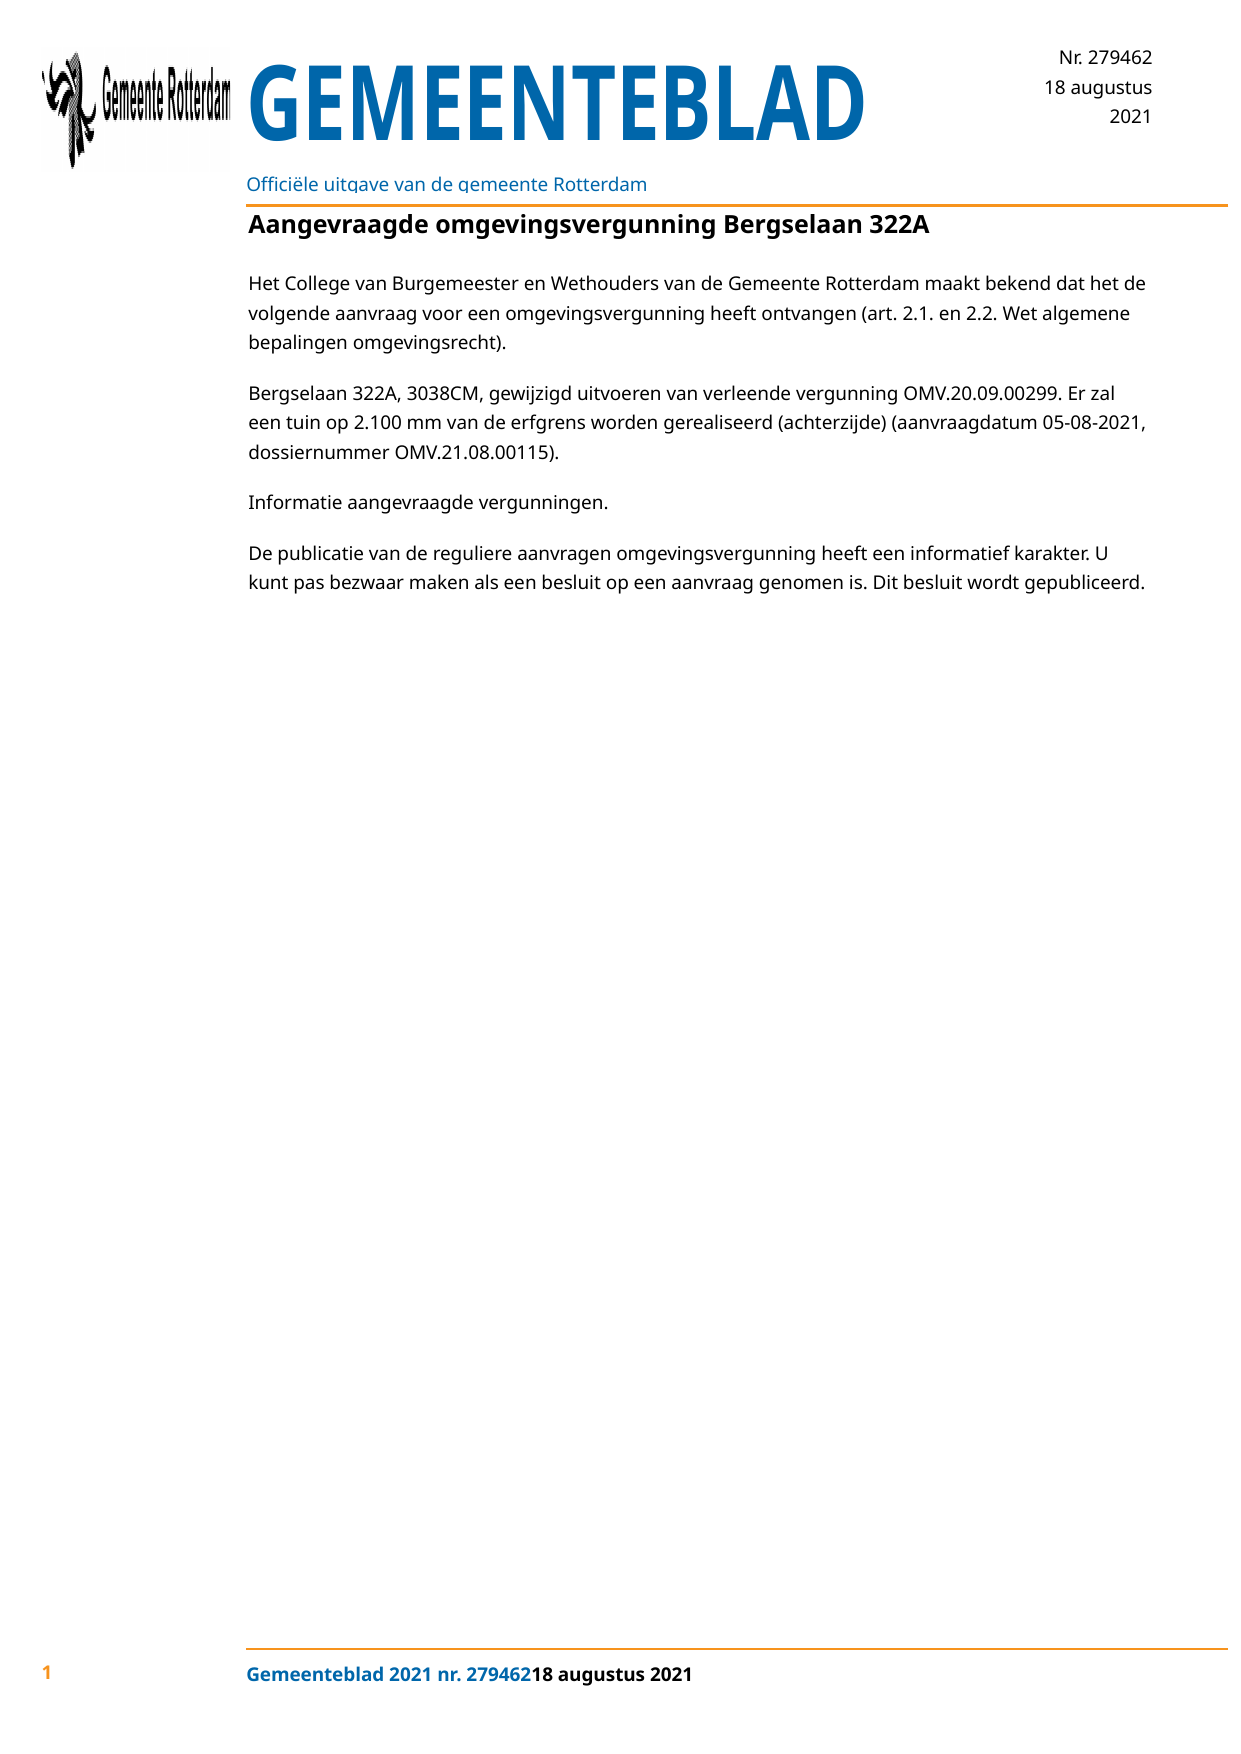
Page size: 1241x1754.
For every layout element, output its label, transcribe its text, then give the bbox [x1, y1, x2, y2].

text Informatie aangevraagde vergunningen. [248, 489, 1152, 515]
text De publicatie van de reguliere aanvragen omgevingsvergunning heeft een informatief karakter. U kunt pas bezwaar maken als een besluit op een aanvraag genomen is. Dit besluit wordt gepubliceerd. [248, 540, 1152, 595]
text Aangevraagde omgevingsvergunning Bergselaan 322A [248, 207, 1152, 241]
text Het College van Burgemeester en Wethouders van de Gemeente Rotterdam maakt bekend dat het de volgende aanvraag voor een omgevingsvergunning heeft ontvangen (art. 2.1. en 2.2. Wet algemene bepalingen omgevingsrecht). [248, 270, 1152, 355]
picture [41, 47, 231, 172]
text Bergselaan 322A, 3038CM, gewijzigd uitvoeren van verleende vergunning OMV.20.09.00299. Er zal een tuin op 2.100 mm van de erfgrens worden gerealiseerd (achterzijde) (aanvraagdatum 05-08-2021, dossiernummer OMV.21.08.00115). [248, 380, 1152, 465]
